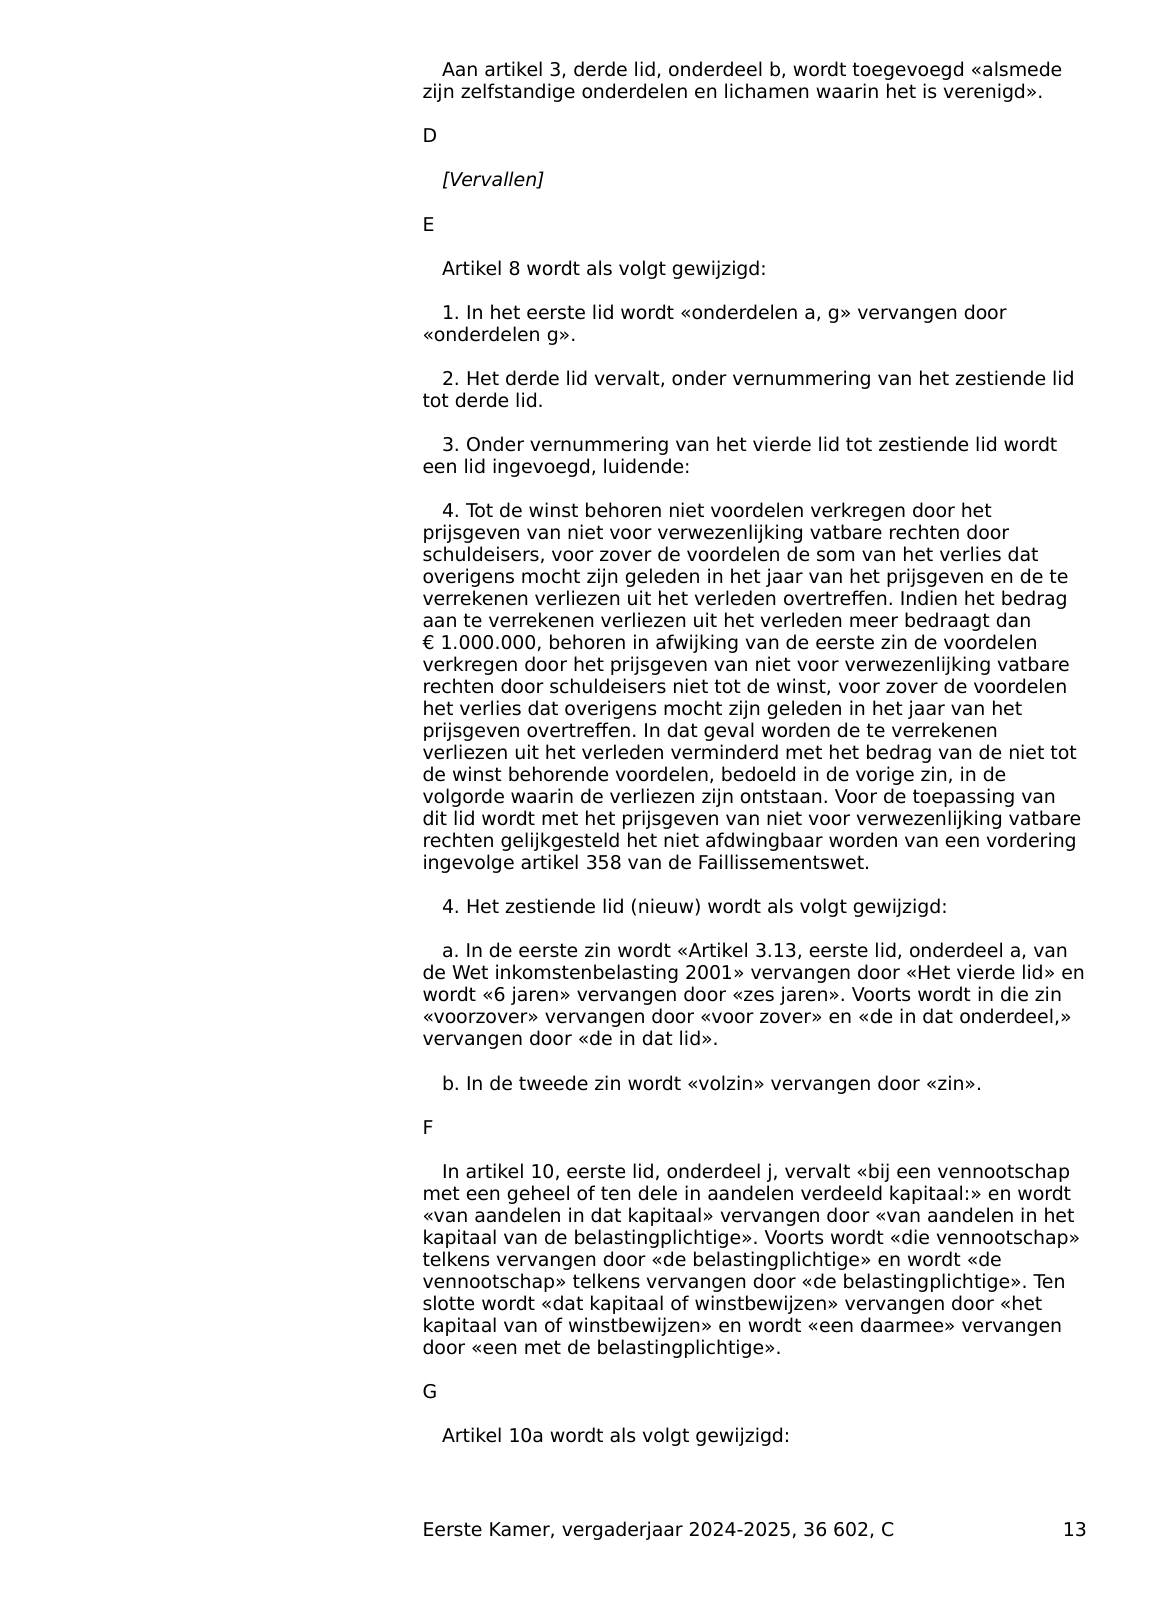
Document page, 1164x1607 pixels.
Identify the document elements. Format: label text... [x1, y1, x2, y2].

text Aan artikel 3, derde lid, onderdeel b, wordt toegevoegd «alsmede zijn zelfstandige onderdelen en lichamen waarin het is verenigd». [422, 59, 1087, 103]
text Artikel 8 wordt als volgt gewijzigd: [422, 258, 1087, 280]
text F [422, 1117, 1087, 1138]
text 4. Het zestiende lid (nieuw) wordt als volgt gewijzigd: [422, 896, 1087, 918]
text In artikel 10, eerste lid, onderdeel j, vervalt «bij een vennootschap met een geheel of ten dele in aandelen verdeeld kapitaal:» en wordt «van aandelen in dat kapitaal» vervangen door «van aandelen in het kapitaal van de belastingplichtige». Voorts wordt «die vennootschap» telkens vervangen door «de belastingplichtige» en wordt «de vennootschap» telkens vervangen door «de belastingplichtige». Ten slotte wordt «dat kapitaal of winstbewijzen» vervangen door «het kapitaal van of winstbewijzen» en wordt «een daarmee» vervangen door «een met de belastingplichtige». [422, 1161, 1087, 1358]
text Artikel 10a wordt als volgt gewijzigd: [422, 1425, 1087, 1447]
text G [422, 1381, 1087, 1403]
text 1. In het eerste lid wordt «onderdelen a, g» vervangen door «onderdelen g». [422, 302, 1087, 346]
text 3. Onder vernummering van het vierde lid tot zestiende lid wordt een lid ingevoegd, luidende: [422, 434, 1087, 478]
text 4. Tot de winst behoren niet voordelen verkregen door het prijsgeven van niet voor verwezenlijking vatbare rechten door schuldeisers, voor zover de voordelen de som van het verlies dat overigens mocht zijn geleden in het jaar van het prijsgeven en de te verrekenen verliezen uit het verleden overtreffen. Indien het bedrag aan te verrekenen verliezen uit het verleden meer bedraagt dan € 1.000.000, behoren in afwijking van de eerste zin de voordelen verkregen door het prijsgeven van niet voor verwezenlijking vatbare rechten door schuldeisers niet tot de winst, voor zover de voordelen het verlies dat overigens mocht zijn geleden in het jaar van het prijsgeven overtreffen. In dat geval worden de te verrekenen verliezen uit het verleden verminderd met het bedrag van de niet tot de winst behorende voordelen, bedoeld in de vorige zin, in de volgorde waarin de verliezen zijn ontstaan. Voor de toepassing van dit lid wordt met het prijsgeven van niet voor verwezenlijking vatbare rechten gelijkgesteld het niet afdwingbaar worden van een vordering ingevolge artikel 358 van de Faillissementswet. [422, 500, 1087, 874]
text D [422, 125, 1087, 147]
text b. In de tweede zin wordt «volzin» vervangen door «zin». [422, 1072, 1087, 1094]
text E [422, 213, 1087, 236]
text [Vervallen] [422, 169, 1087, 191]
text a. In de eerste zin wordt «Artikel 3.13, eerste lid, onderdeel a, van de Wet inkomstenbelasting 2001» vervangen door «Het vierde lid» en wordt «6 jaren» vervangen door «zes jaren». Voorts wordt in die zin «voorzover» vervangen door «voor zover» en «de in dat onderdeel,» vervangen door «de in dat lid». [422, 940, 1087, 1050]
text 2. Het derde lid vervalt, onder vernummering van het zestiende lid tot derde lid. [422, 368, 1087, 412]
